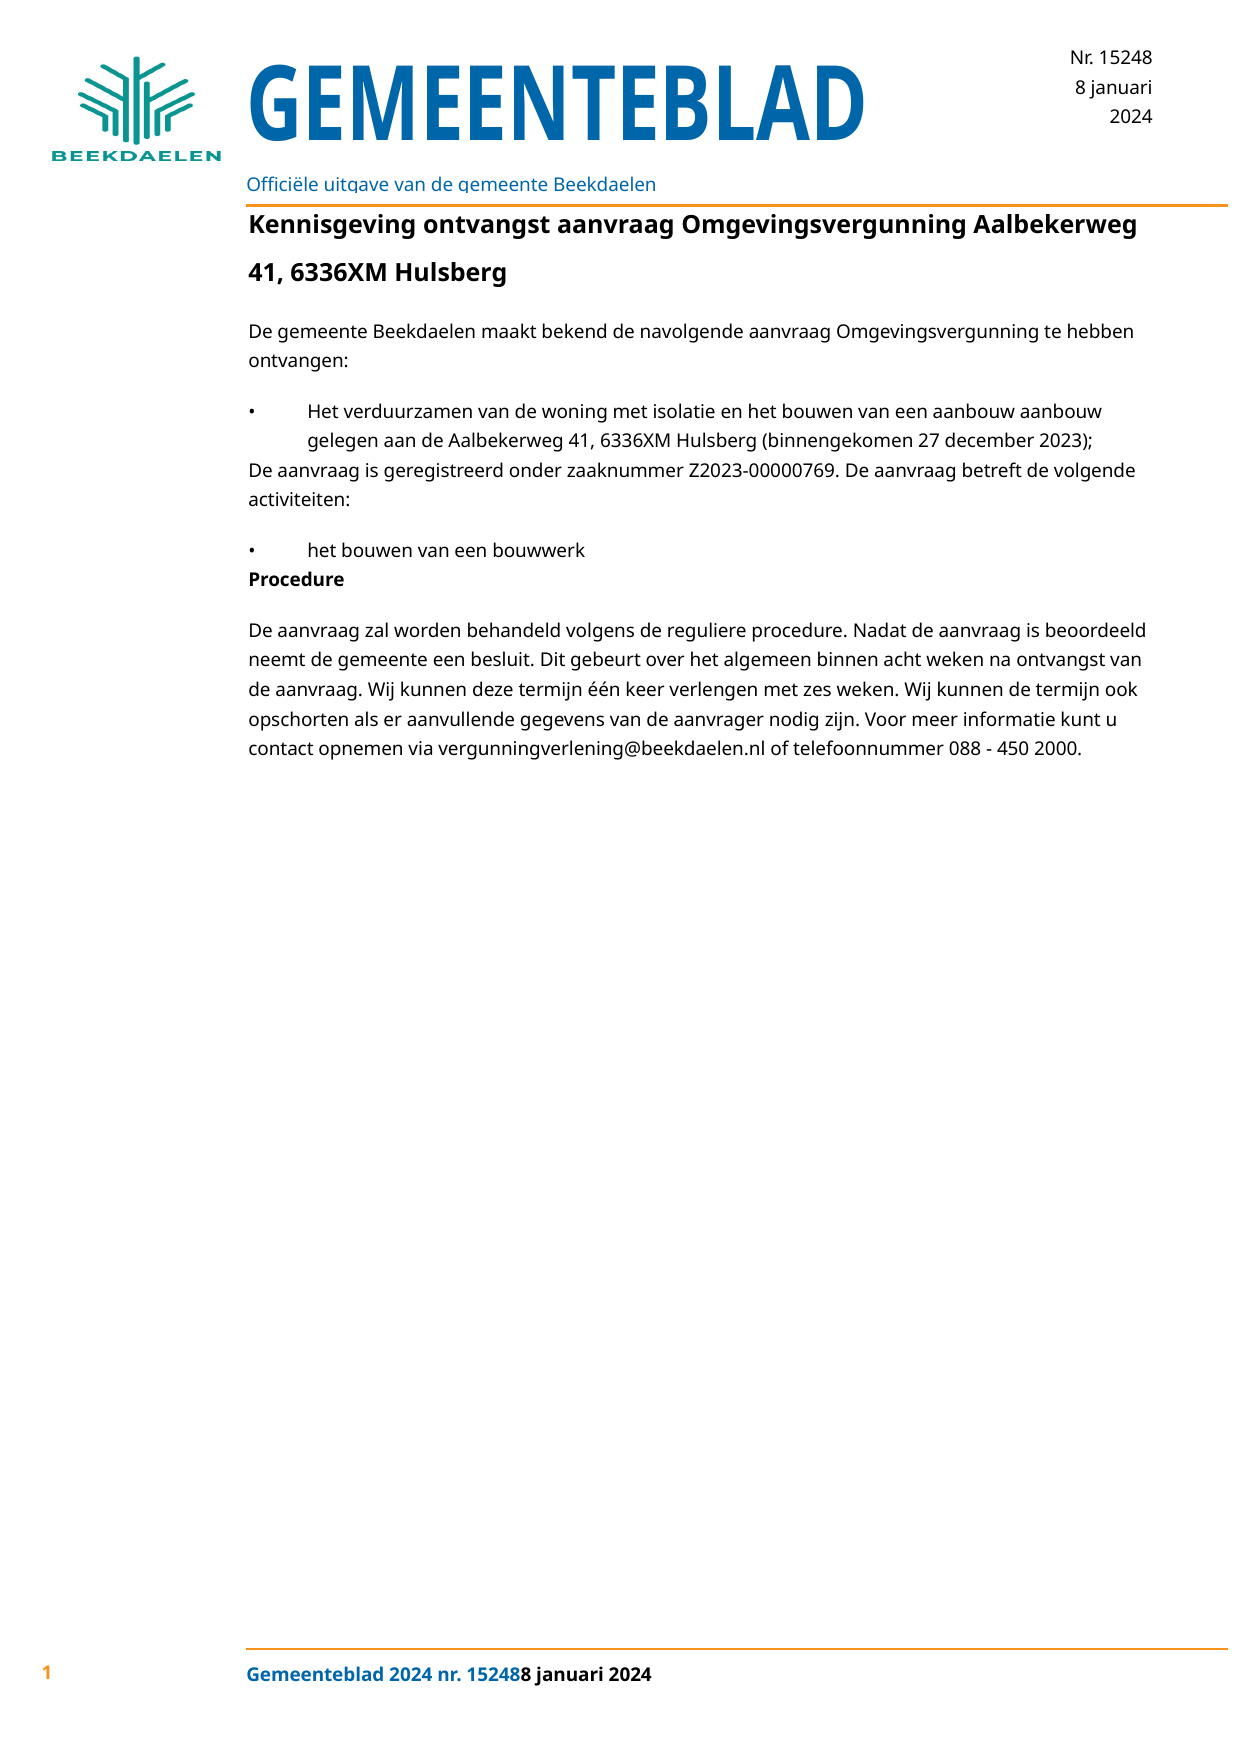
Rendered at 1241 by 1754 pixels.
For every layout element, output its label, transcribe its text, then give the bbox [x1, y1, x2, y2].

picture [41, 47, 231, 172]
list het bouwen van een bouwwerk [248, 537, 1152, 563]
text De aanvraag zal worden behandeld volgens de reguliere procedure. Nadat de aanvraag is beoordeeld neemt de gemeente een besluit. Dit gebeurt over het algemeen binnen acht weken na ontvangst van de aanvraag. Wij kunnen deze termijn één keer verlengen met zes weken. Wij kunnen de termijn ook opschorten als er aanvullende gegevens van de aanvrager nodig zijn. Voor meer informatie kunt u contact opnemen via vergunningverlening@beekdaelen.nl of telefoonnummer 088 - 450 2000. [248, 617, 1152, 761]
list Het verduurzamen van de woning met isolatie en het bouwen van een aanbouw aanbouw gelegen aan de Aalbekerweg 41, 6336XM Hulsberg (binnengekomen 27 december 2023); [248, 398, 1152, 453]
text De gemeente Beekdaelen maakt bekend de navolgende aanvraag Omgevingsvergunning te hebben ontvangen: [248, 318, 1152, 373]
text De aanvraag is geregistreerd onder zaaknummer Z2023-00000769. De aanvraag betreft de volgende activiteiten: [248, 457, 1152, 512]
text Kennisgeving ontvangst aanvraag Omgevingsvergunning Aalbekerweg 41, 6336XM Hulsberg [248, 207, 1152, 288]
text Procedure [248, 567, 1152, 592]
